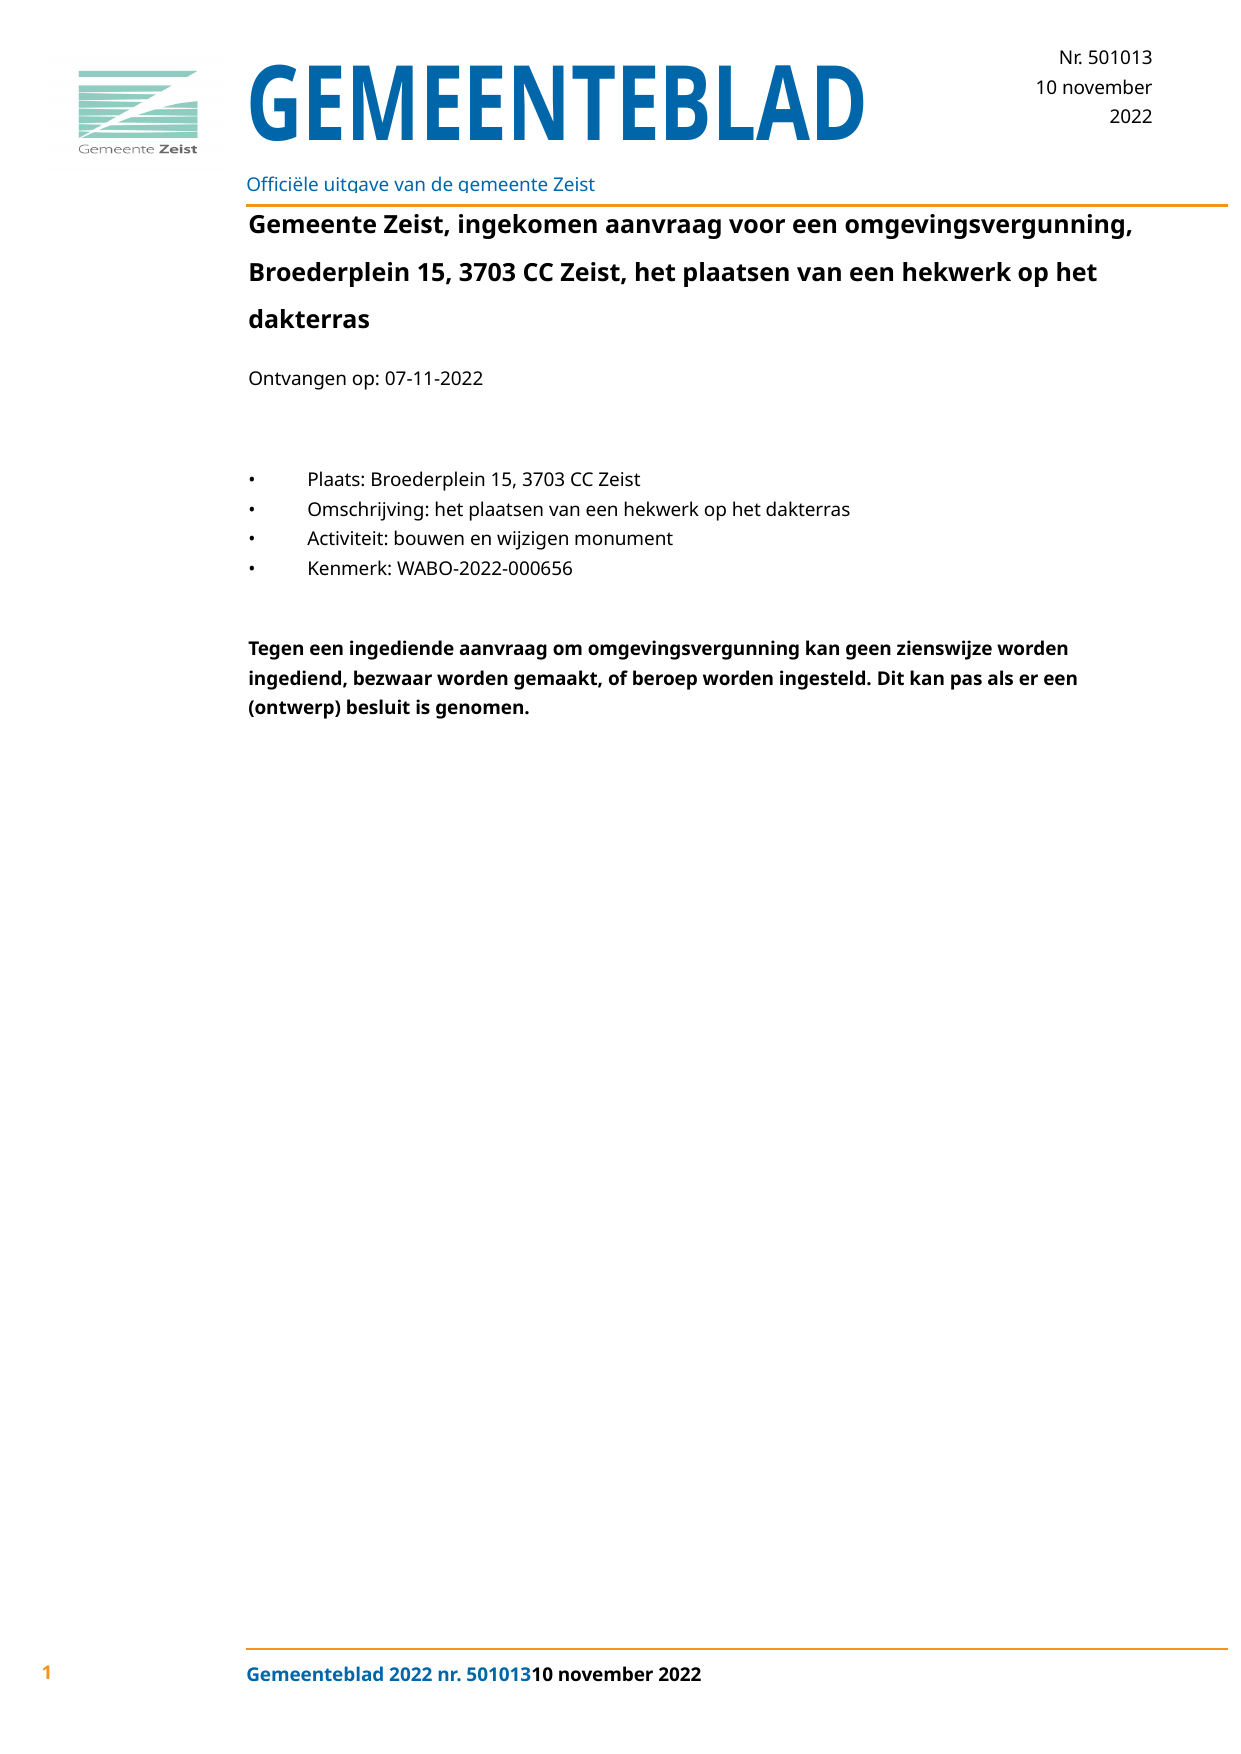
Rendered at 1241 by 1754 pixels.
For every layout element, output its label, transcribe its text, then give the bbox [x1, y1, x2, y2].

list Activiteit: bouwen en wijzigen monument [248, 526, 1152, 551]
list Omschrijving: het plaatsen van een hekwerk op het dakterras [248, 496, 1152, 522]
list Plaats: Broederplein 15, 3703 CC Zeist [248, 466, 1152, 492]
text Tegen een ingediende aanvraag om omgevingsvergunning kan geen zienswijze worden ingediend, bezwaar worden gemaakt, of beroep worden ingesteld. Dit kan pas als er een (ontwerp) besluit is genomen. [248, 635, 1152, 720]
text Gemeente Zeist, ingekomen aanvraag voor een omgevingsvergunning, Broederplein 15, 3703 CC Zeist, het plaatsen van een hekwerk op het dakterras [248, 207, 1152, 336]
list Kenmerk: WABO-2022-000656 [248, 555, 1152, 581]
text Ontvangen op: 07-11-2022 [248, 366, 1152, 391]
picture [41, 47, 231, 172]
